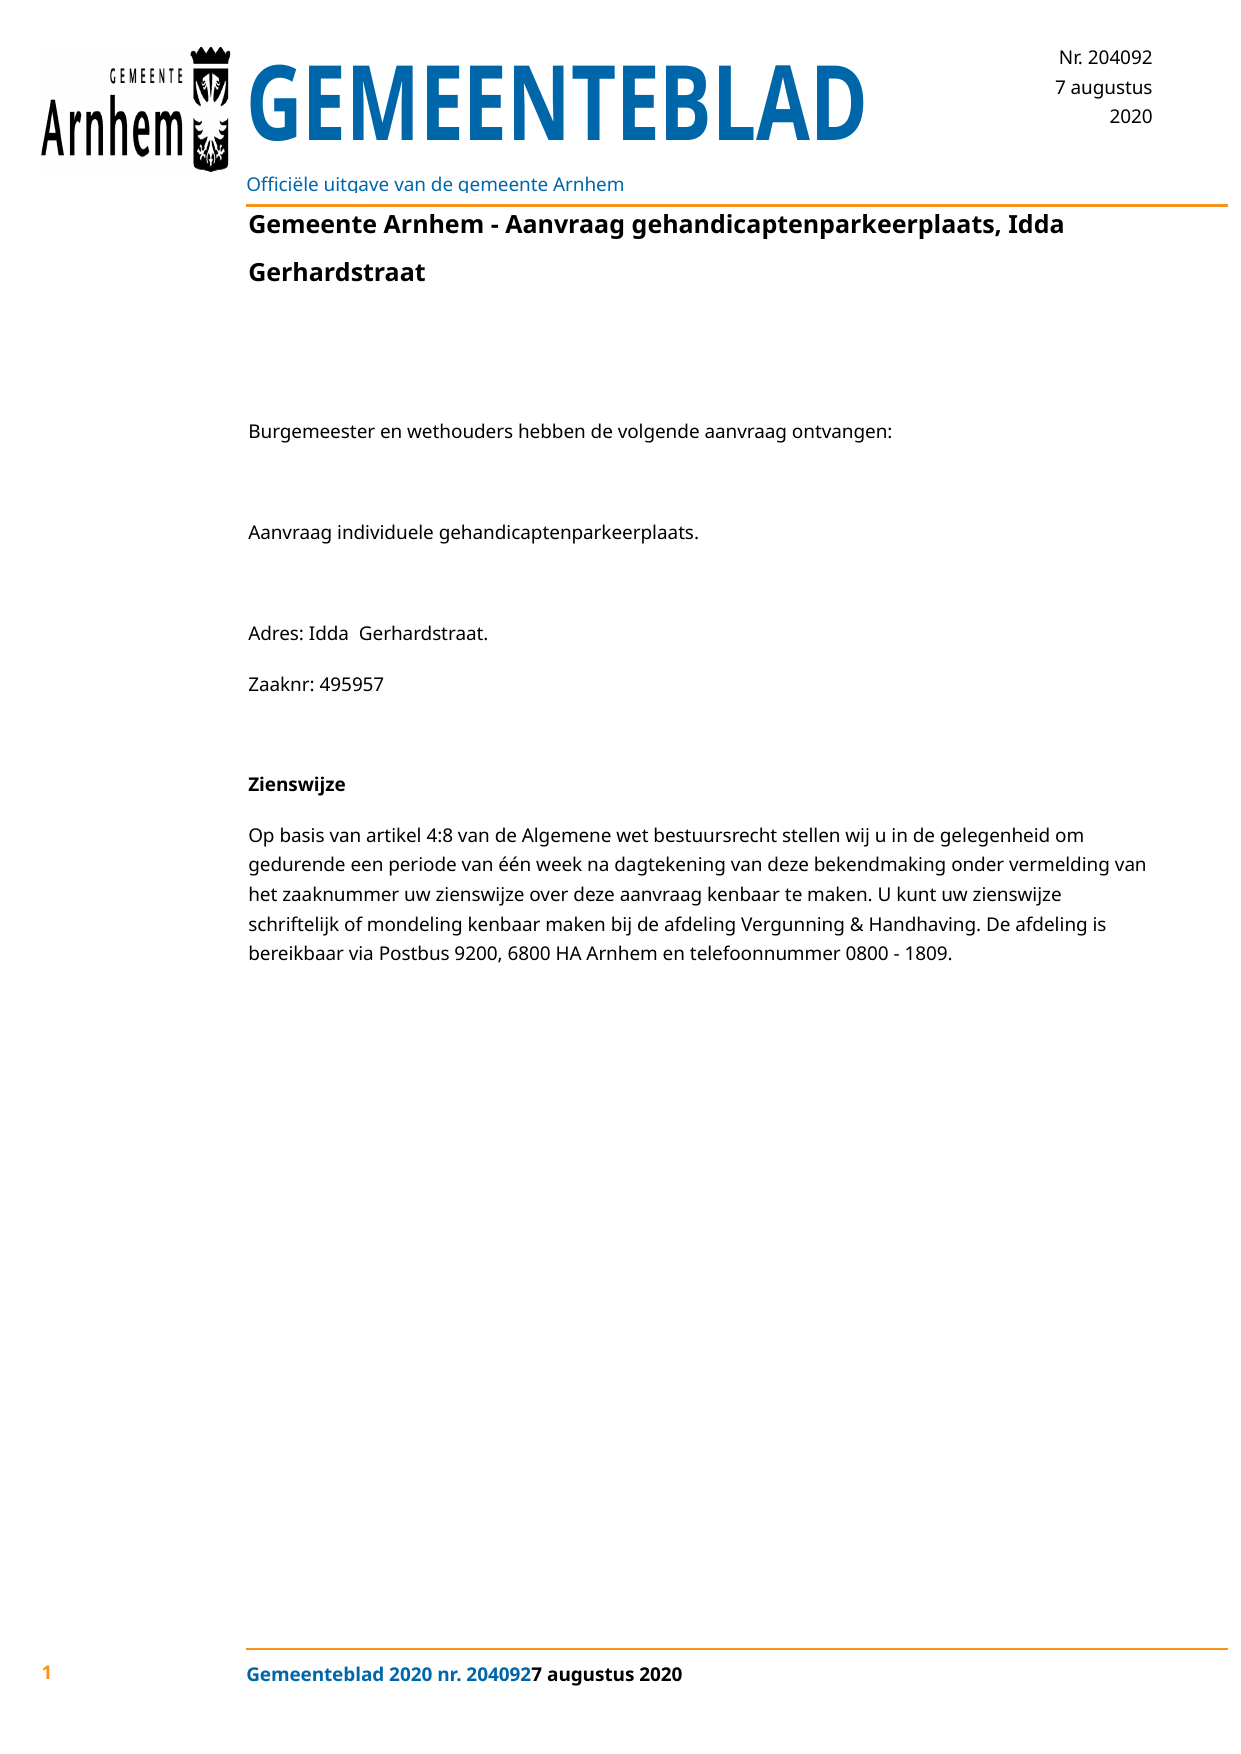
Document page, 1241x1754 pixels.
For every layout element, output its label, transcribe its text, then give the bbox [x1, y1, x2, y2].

text Zienswijze [248, 772, 1152, 797]
text Op basis van artikel 4:8 van de Algemene wet bestuursrecht stellen wij u in de gelegenheid om gedurende een periode van één week na dagtekening van deze bekendmaking onder vermelding van het zaaknummer uw zienswijze over deze aanvraag kenbaar te maken. U kunt uw zienswijze schriftelijk of mondeling kenbaar maken bij de afdeling Vergunning & Handhaving. De afdeling is bereikbaar via Postbus 9200, 6800 HA Arnhem en telefoonnummer 0800 - 1809. [248, 822, 1152, 966]
text Zaaknr: 495957 [248, 671, 1152, 697]
text Gemeente Arnhem - Aanvraag gehandicaptenparkeerplaats, Idda Gerhardstraat [248, 207, 1152, 288]
text Burgemeester en wethouders hebben de volgende aanvraag ontvangen: [248, 419, 1152, 444]
text Adres: Idda Gerhardstraat. [248, 620, 1152, 646]
text Aanvraag individuele gehandicaptenparkeerplaats. [248, 519, 1152, 545]
picture [41, 47, 231, 172]
